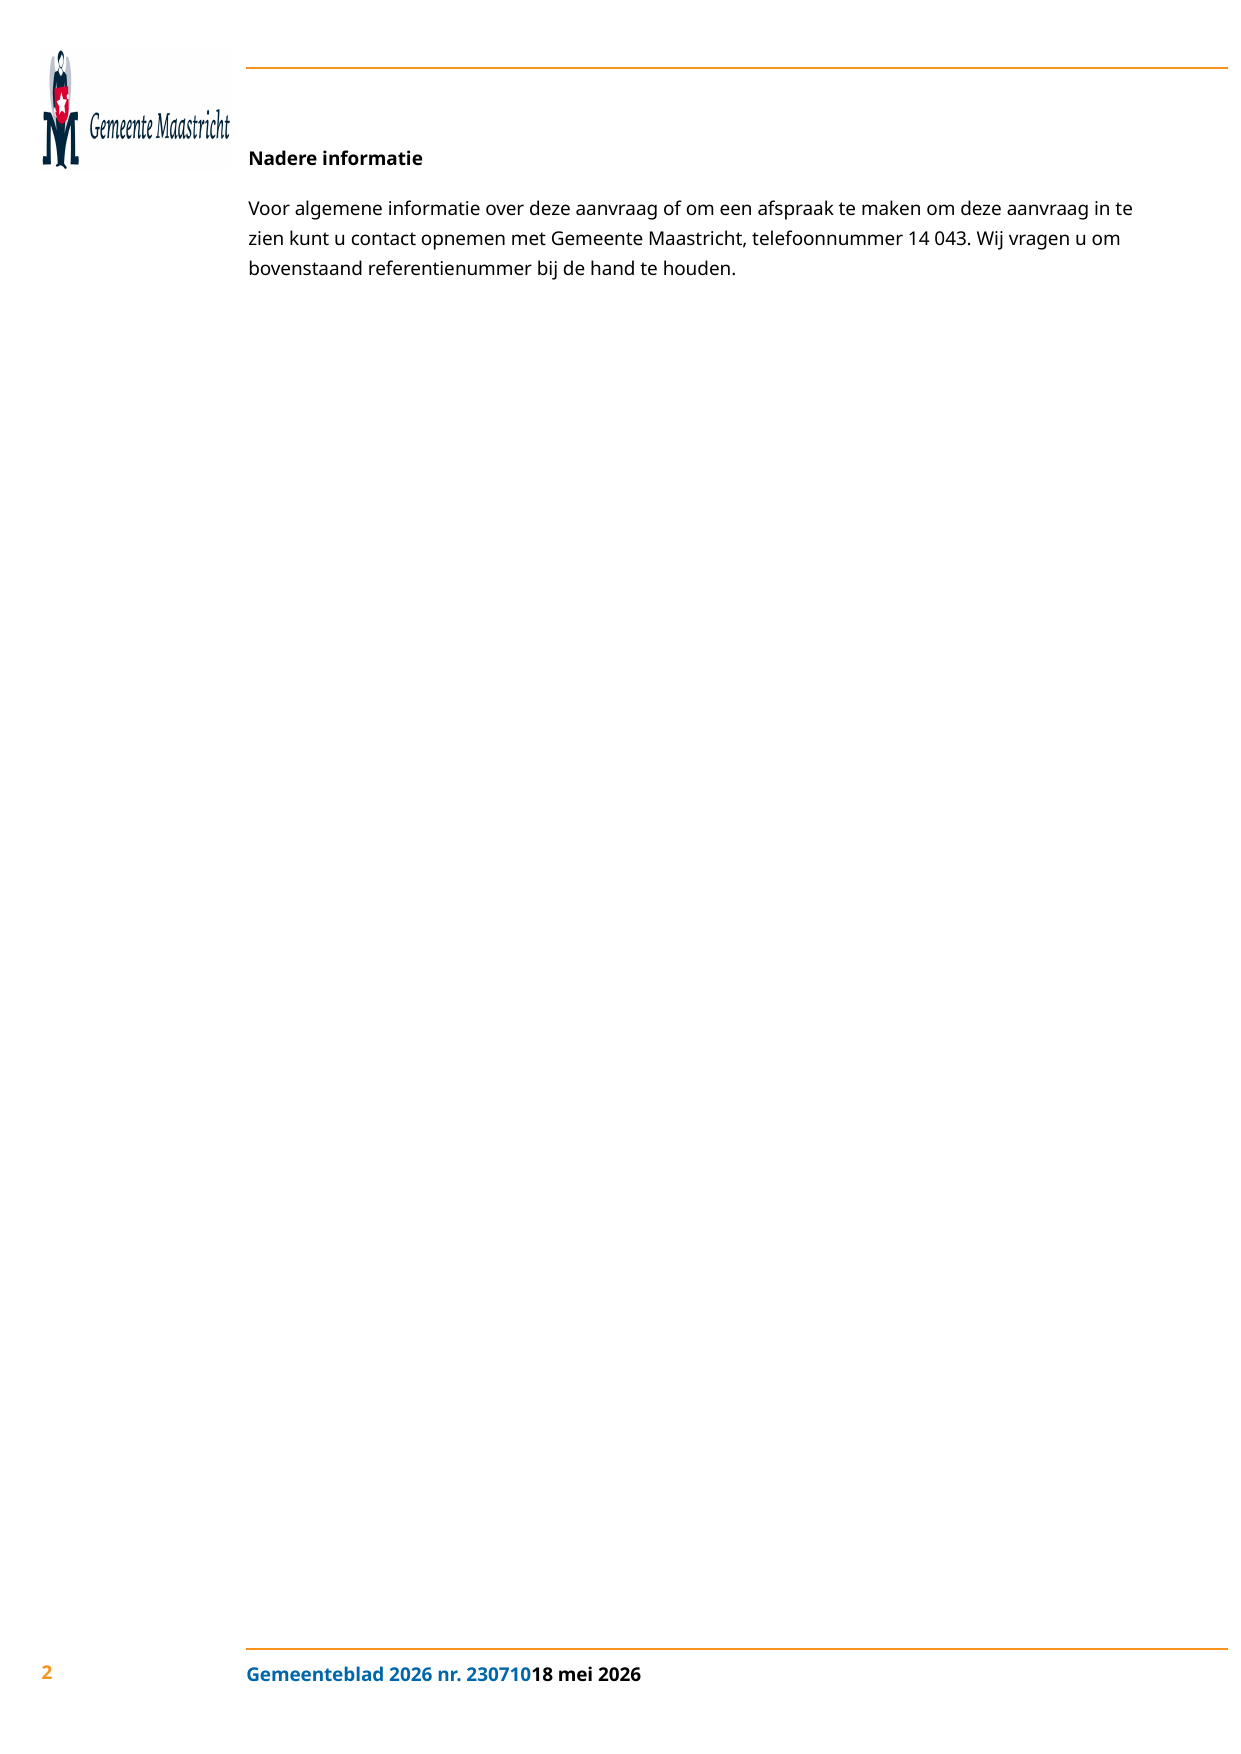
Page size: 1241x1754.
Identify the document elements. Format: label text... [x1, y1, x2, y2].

text Voor algemene informatie over deze aanvraag of om een afspraak te maken om deze aanvraag in te zien kunt u contact opnemen met Gemeente Maastricht, telefoonnummer 14 043. Wij vragen u om bovenstaand referentienummer bij de hand te houden. [248, 196, 1152, 281]
picture [41, 47, 231, 172]
text Nadere informatie [248, 145, 1152, 171]
